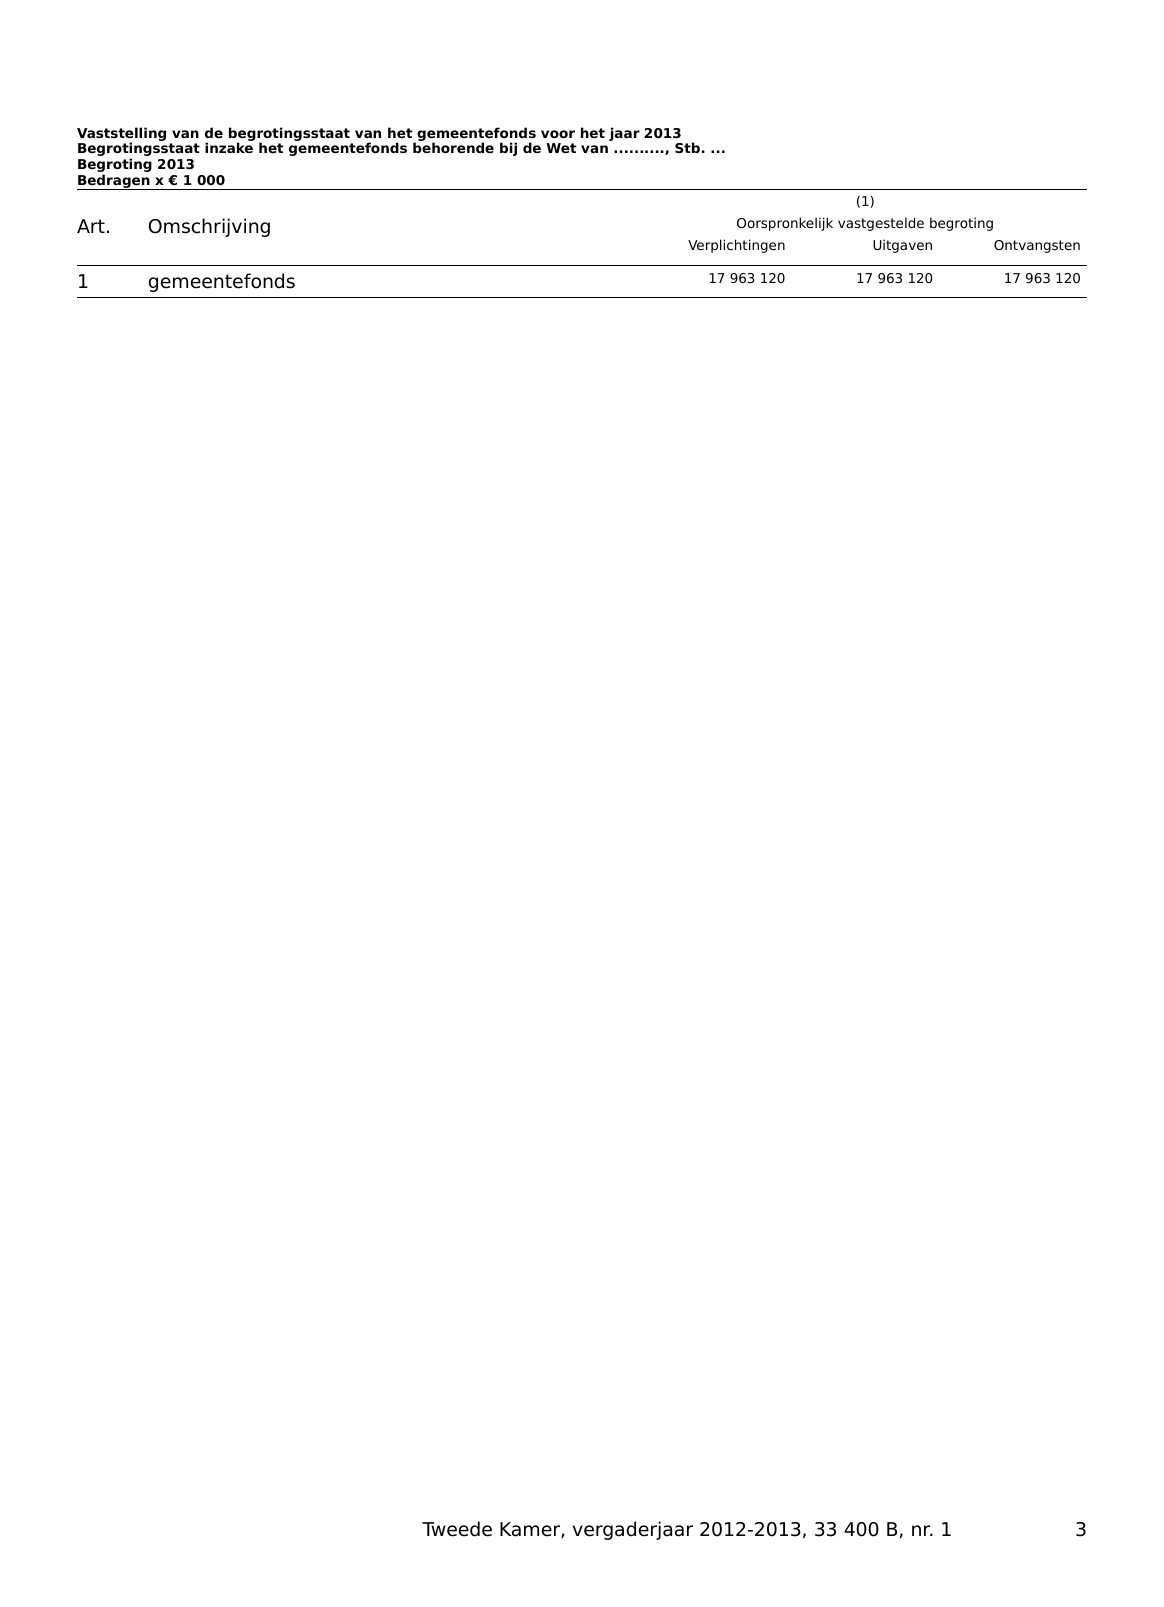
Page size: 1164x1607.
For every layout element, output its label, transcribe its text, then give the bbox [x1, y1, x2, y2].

table_cell (1) [644, 190, 1087, 216]
table_cell Art. [77, 216, 142, 238]
table_cell Oorspronkelijk vastgestelde begroting [644, 216, 1087, 238]
table_cell Uitgaven [791, 238, 939, 265]
table_cell [77, 190, 142, 216]
table_cell Ontvangsten [939, 238, 1087, 265]
table_cell gemeentefonds [142, 266, 644, 297]
table_header Vaststelling van de begrotingsstaat van het gemeentefonds voor het jaar 2013 Begrotingsstaat inzake het gemeentefonds behorende bij de Wet van .........., Stb. ... Begroting 2013 Bedragen x € 1 000 [77, 126, 1087, 188]
table_cell [77, 238, 142, 265]
table_cell Verplichtingen [644, 238, 791, 265]
table_cell 17 963 120 [644, 266, 791, 297]
table_cell Omschrijving [142, 216, 644, 238]
table_cell [142, 238, 644, 265]
table_cell 1 [77, 266, 142, 297]
table_cell [142, 190, 644, 216]
table_cell 17 963 120 [939, 266, 1087, 297]
table_cell 17 963 120 [791, 266, 939, 297]
